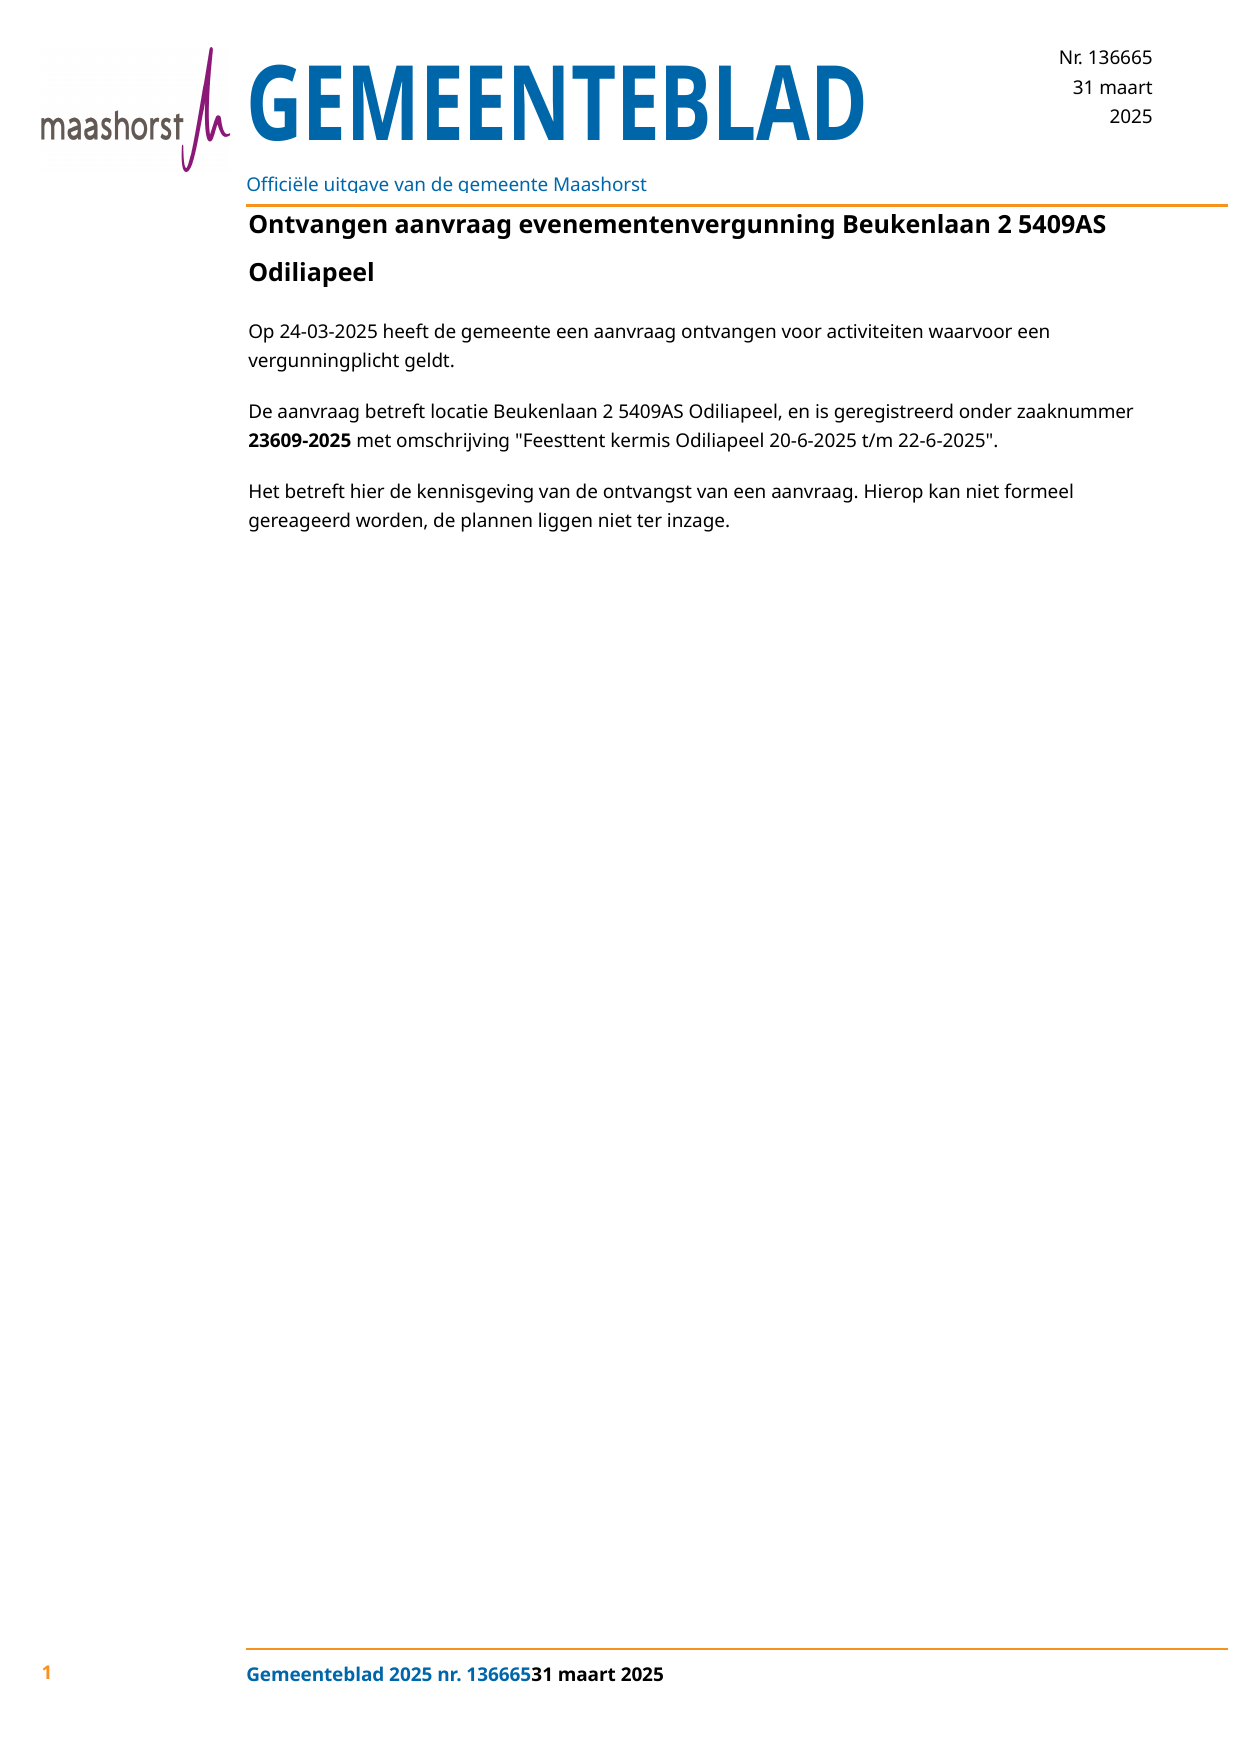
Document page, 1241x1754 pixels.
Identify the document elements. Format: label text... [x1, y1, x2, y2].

text Op 24-03-2025 heeft de gemeente een aanvraag ontvangen voor activiteiten waarvoor een vergunningplicht geldt. [248, 318, 1152, 373]
text Ontvangen aanvraag evenementenvergunning Beukenlaan 2 5409AS Odiliapeel [248, 207, 1152, 288]
picture [41, 47, 231, 172]
text De aanvraag betreft locatie Beukenlaan 2 5409AS Odiliapeel, en is geregistreerd onder zaaknummer 23609-2025 met omschrijving "Feesttent kermis Odiliapeel 20-6-2025 t/m 22-6-2025". [248, 398, 1152, 453]
text Het betreft hier de kennisgeving van de ontvangst van een aanvraag. Hierop kan niet formeel gereageerd worden, de plannen liggen niet ter inzage. [248, 478, 1152, 533]
